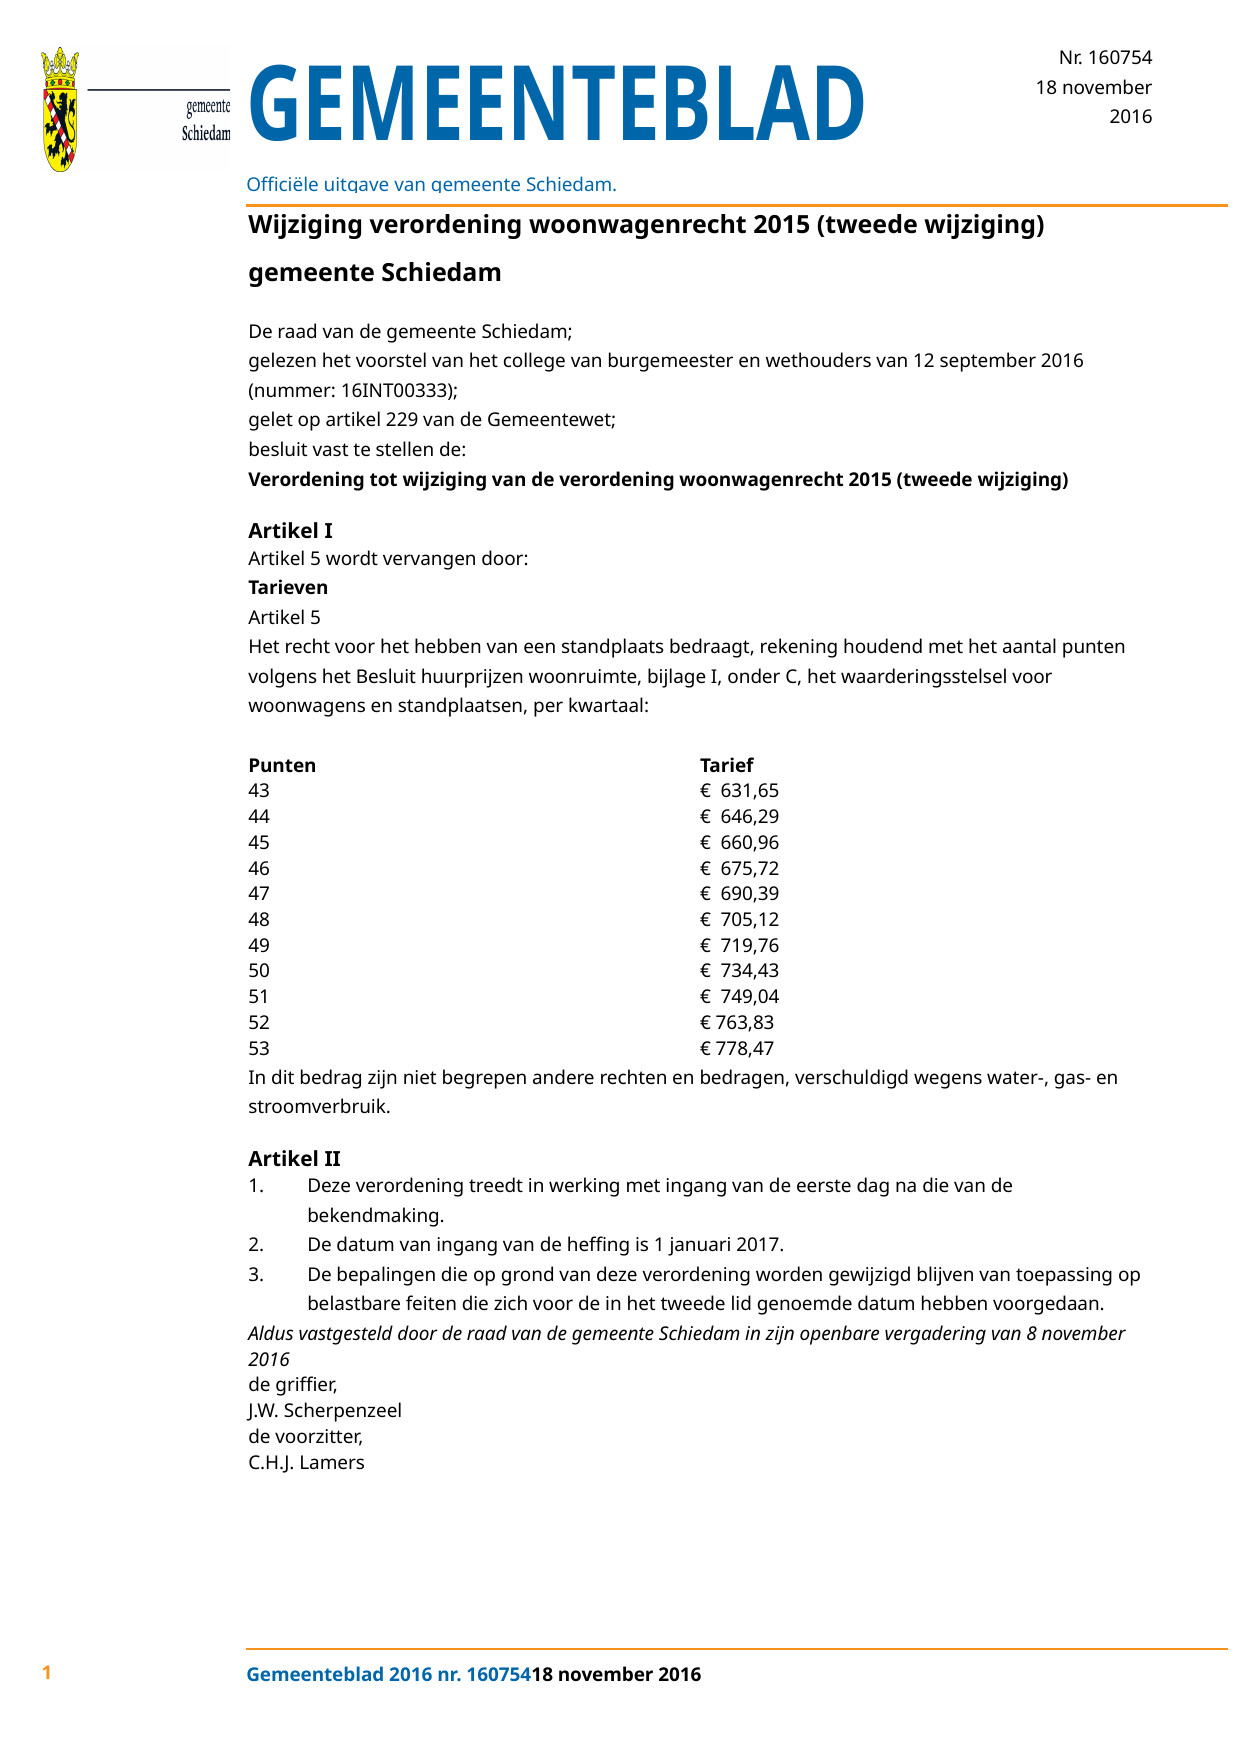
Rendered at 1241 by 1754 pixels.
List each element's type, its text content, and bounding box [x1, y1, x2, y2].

text C.H.J. Lamers [248, 1449, 1152, 1474]
table_header Punten [248, 752, 700, 778]
table_cell € 763,83 [700, 1009, 1152, 1035]
table_cell 51 [248, 984, 700, 1009]
table_cell € 778,47 [700, 1035, 1152, 1061]
table_cell € 749,04 [700, 984, 1152, 1009]
list De bepalingen die op grond van deze verordening worden gewijzigd blijven van toepassing op belastbare feiten die zich voor de in het tweede lid genoemde datum hebben voorgedaan. [248, 1261, 1152, 1316]
text gelezen het voorstel van het college van burgemeester en wethouders van 12 september 2016 (nummer: 16INT00333); [248, 347, 1152, 403]
text de griffier, [248, 1372, 1152, 1397]
table_cell 43 [248, 778, 700, 803]
text Artikel 5 [248, 604, 1152, 629]
text de voorzitter, [248, 1423, 1152, 1449]
table_cell € 719,76 [700, 932, 1152, 958]
table_cell € 705,12 [700, 906, 1152, 932]
table_cell 45 [248, 829, 700, 855]
table_cell 47 [248, 881, 700, 906]
text Aldus vastgesteld door de raad van de gemeente Schiedam in zijn openbare vergadering van 8 november 2016 [248, 1320, 1152, 1372]
table_cell 49 [248, 932, 700, 958]
table_cell € 646,29 [700, 803, 1152, 829]
table_cell € 690,39 [700, 881, 1152, 906]
text J.W. Scherpenzeel [248, 1397, 1152, 1423]
table_cell € 734,43 [700, 958, 1152, 983]
table_cell 52 [248, 1009, 700, 1035]
table_cell 53 [248, 1035, 700, 1061]
text gelet op artikel 229 van de Gemeentewet; [248, 407, 1152, 432]
text besluit vast te stellen de: [248, 436, 1152, 462]
text Artikel II [248, 1144, 1152, 1172]
text De raad van de gemeente Schiedam; [248, 318, 1152, 344]
list De datum van ingang van de heffing is 1 januari 2017. [248, 1231, 1152, 1257]
picture [41, 47, 231, 172]
table_header Tarief [700, 752, 1152, 778]
text Het recht voor het hebben van een standplaats bedraagt, rekening houdend met het aantal punten volgens het Besluit huurprijzen woonruimte, bijlage I, onder C, het waarderingsstelsel voor woonwagens en standplaatsen, per kwartaal: [248, 633, 1152, 718]
list Deze verordening treedt in werking met ingang van de eerste dag na die van de bekendmaking. [248, 1172, 1152, 1228]
text Artikel 5 wordt vervangen door: [248, 545, 1152, 570]
text Tarieven [248, 574, 1152, 600]
table_cell € 660,96 [700, 829, 1152, 855]
table_cell € 675,72 [700, 855, 1152, 881]
text Verordening tot wijziging van de verordening woonwagenrecht 2015 (tweede wijziging) [248, 466, 1152, 492]
text Artikel I [248, 516, 1152, 545]
text Wijziging verordening woonwagenrecht 2015 (tweede wijziging) gemeente Schiedam [248, 207, 1152, 288]
table_cell € 631,65 [700, 778, 1152, 803]
table_cell 44 [248, 803, 700, 829]
text In dit bedrag zijn niet begrepen andere rechten en bedragen, verschul­digd wegens water-, gas- en stroomverbruik. [248, 1064, 1152, 1119]
table_cell 50 [248, 958, 700, 983]
table_cell 48 [248, 906, 700, 932]
table_cell 46 [248, 855, 700, 881]
